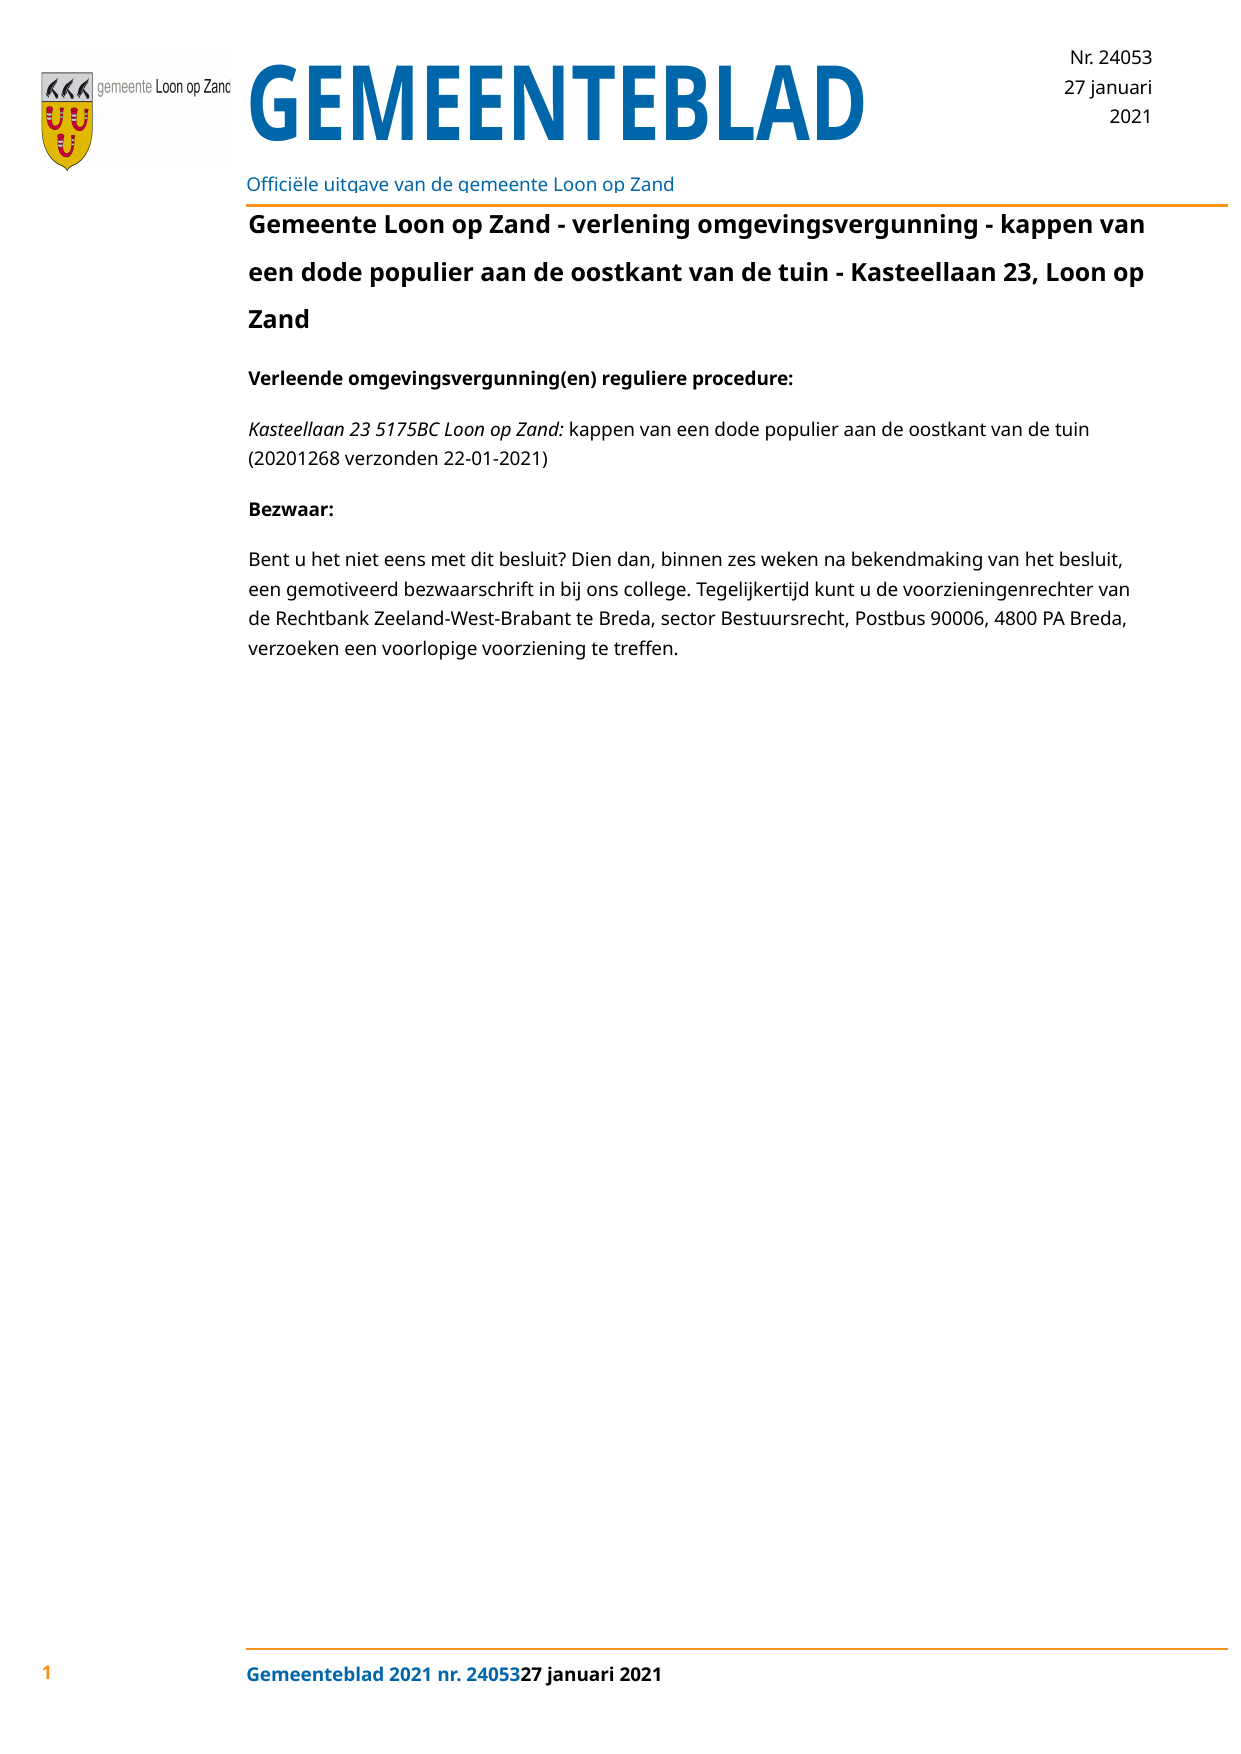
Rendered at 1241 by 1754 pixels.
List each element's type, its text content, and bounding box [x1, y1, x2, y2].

text Bezwaar: [248, 496, 1152, 522]
text Gemeente Loon op Zand - verlening omgevingsvergunning - kappen van een dode populier aan de oostkant van de tuin - Kasteellaan 23, Loon op Zand [248, 207, 1152, 336]
text Bent u het niet eens met dit besluit? Dien dan, binnen zes weken na bekendmaking van het besluit, een gemotiveerd bezwaarschrift in bij ons college. Tegelijkertijd kunt u de voorzieningenrechter van de Rechtbank Zeeland-West-Brabant te Breda, sector Bestuursrecht, Postbus 90006, 4800 PA Breda, verzoeken een voorlopige voorziening te treffen. [248, 546, 1152, 661]
picture [41, 47, 231, 172]
text Verleende omgevingsvergunning(en) reguliere procedure: [248, 366, 1152, 391]
text Kasteellaan 23 5175BC Loon op Zand: kappen van een dode populier aan de oostkant van de tuin (20201268 verzonden 22-01-2021) [248, 416, 1152, 471]
